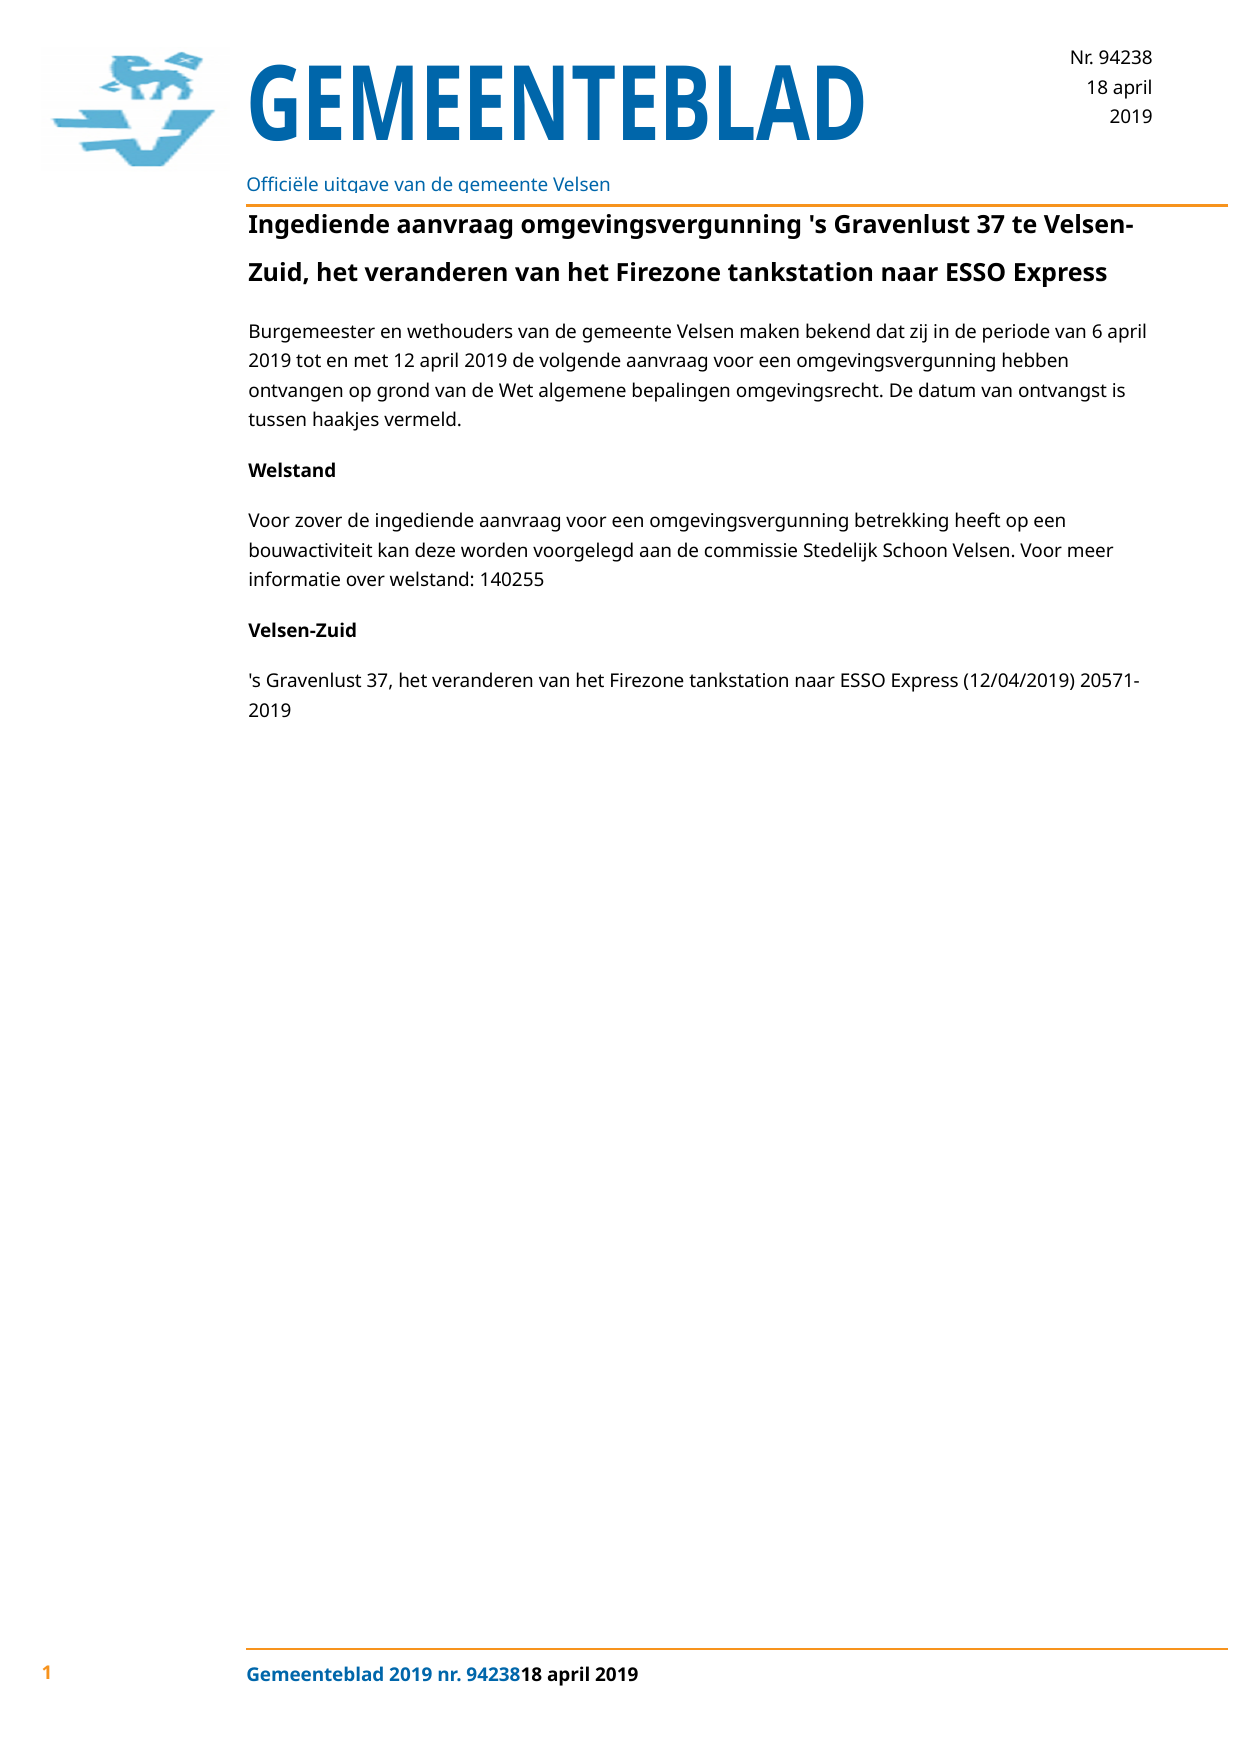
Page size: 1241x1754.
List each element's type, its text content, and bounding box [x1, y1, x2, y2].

text Ingediende aanvraag omgevingsvergunning 's Gravenlust 37 te Velsen-Zuid, het veranderen van het Firezone tankstation naar ESSO Express [248, 207, 1152, 288]
picture [41, 47, 231, 172]
text Burgemeester en wethouders van de gemeente Velsen maken bekend dat zij in de periode van 6 april 2019 tot en met 12 april 2019 de volgende aanvraag voor een omgevingsvergunning hebben ontvangen op grond van de Wet algemene bepalingen omgevingsrecht. De datum van ontvangst is tussen haakjes vermeld. [248, 318, 1152, 432]
text 's Gravenlust 37, het veranderen van het Firezone tankstation naar ESSO Express (12/04/2019) 20571-2019 [248, 667, 1152, 723]
text Voor zover de ingediende aanvraag voor een omgevingsvergunning betrekking heeft op een bouwactiviteit kan deze worden voorgelegd aan de commissie Stedelijk Schoon Velsen. Voor meer informatie over welstand: 140255 [248, 507, 1152, 592]
text Velsen-Zuid [248, 617, 1152, 643]
text Welstand [248, 457, 1152, 483]
